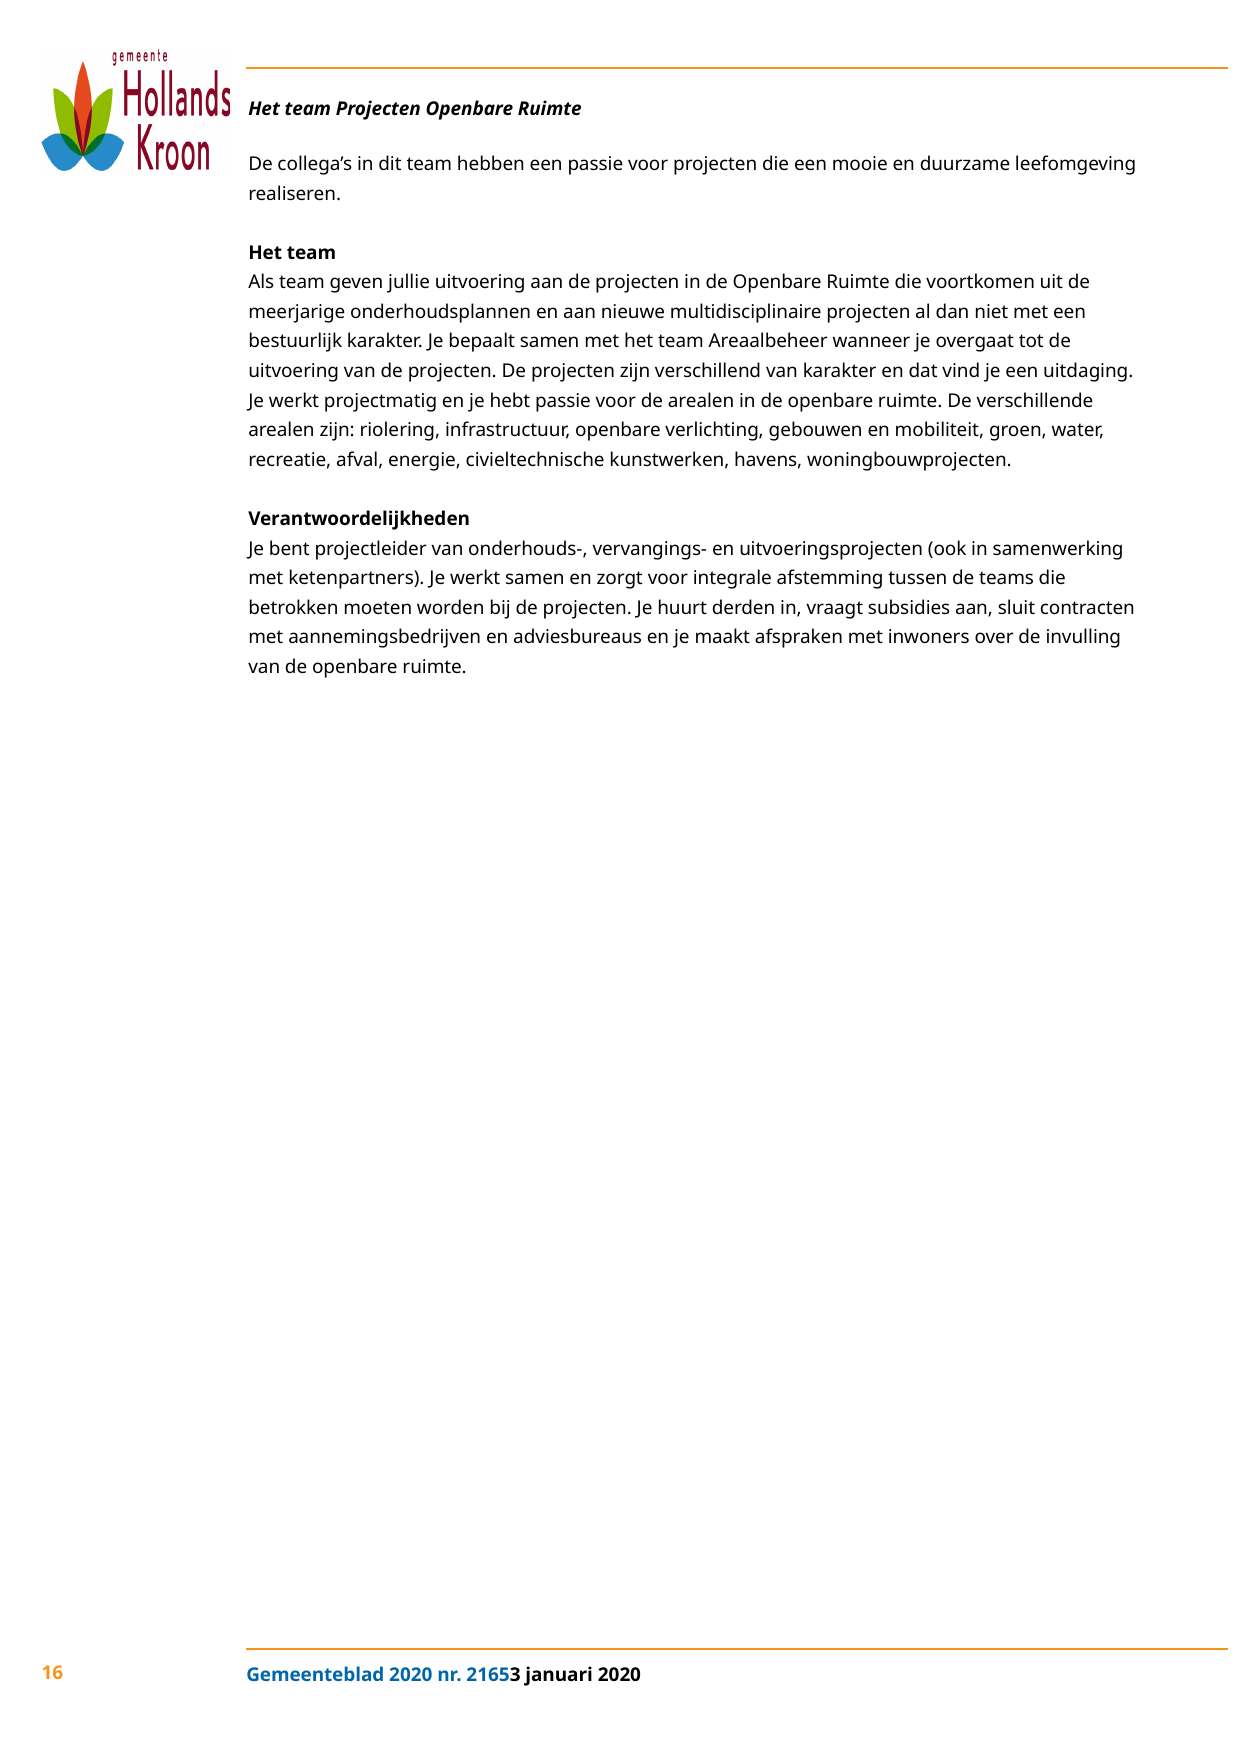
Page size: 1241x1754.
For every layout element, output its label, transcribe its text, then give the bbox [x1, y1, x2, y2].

text Als team geven jullie uitvoering aan de projecten in de Openbare Ruimte die voortkomen uit de meerjarige onderhoudsplannen en aan nieuwe multidisciplinaire projecten al dan niet met een bestuurlijk karakter. Je bepaalt samen met het team Areaalbeheer wanneer je overgaat tot de uitvoering van de projecten. De projecten zijn verschillend van karakter en dat vind je een uitdaging. Je werkt projectmatig en je hebt passie voor de arealen in de openbare ruimte. De verschillende arealen zijn: riolering, infrastructuur, openbare verlichting, gebouwen en mobiliteit, groen, water, recreatie, afval, energie, civieltechnische kunstwerken, havens, woningbouwprojecten. [248, 268, 1152, 472]
text De collega’s in dit team hebben een passie voor projecten die een mooie en duurzame leefomgeving realiseren. [248, 150, 1152, 205]
picture [41, 47, 231, 172]
text Verantwoordelijkheden [248, 505, 1152, 531]
text Je bent projectleider van onderhouds-, vervangings- en uitvoeringsprojecten (ook in samenwerking met ketenpartners). Je werkt samen en zorgt voor integrale afstemming tussen de teams die betrokken moeten worden bij de projecten. Je huurt derden in, vraagt subsidies aan, sluit contracten met aannemingsbedrijven en adviesbureaus en je maakt afspraken met inwoners over de invulling van de openbare ruimte. [248, 535, 1152, 679]
text Het team Projecten Openbare Ruimte [248, 95, 1152, 121]
text Het team [248, 239, 1152, 264]
